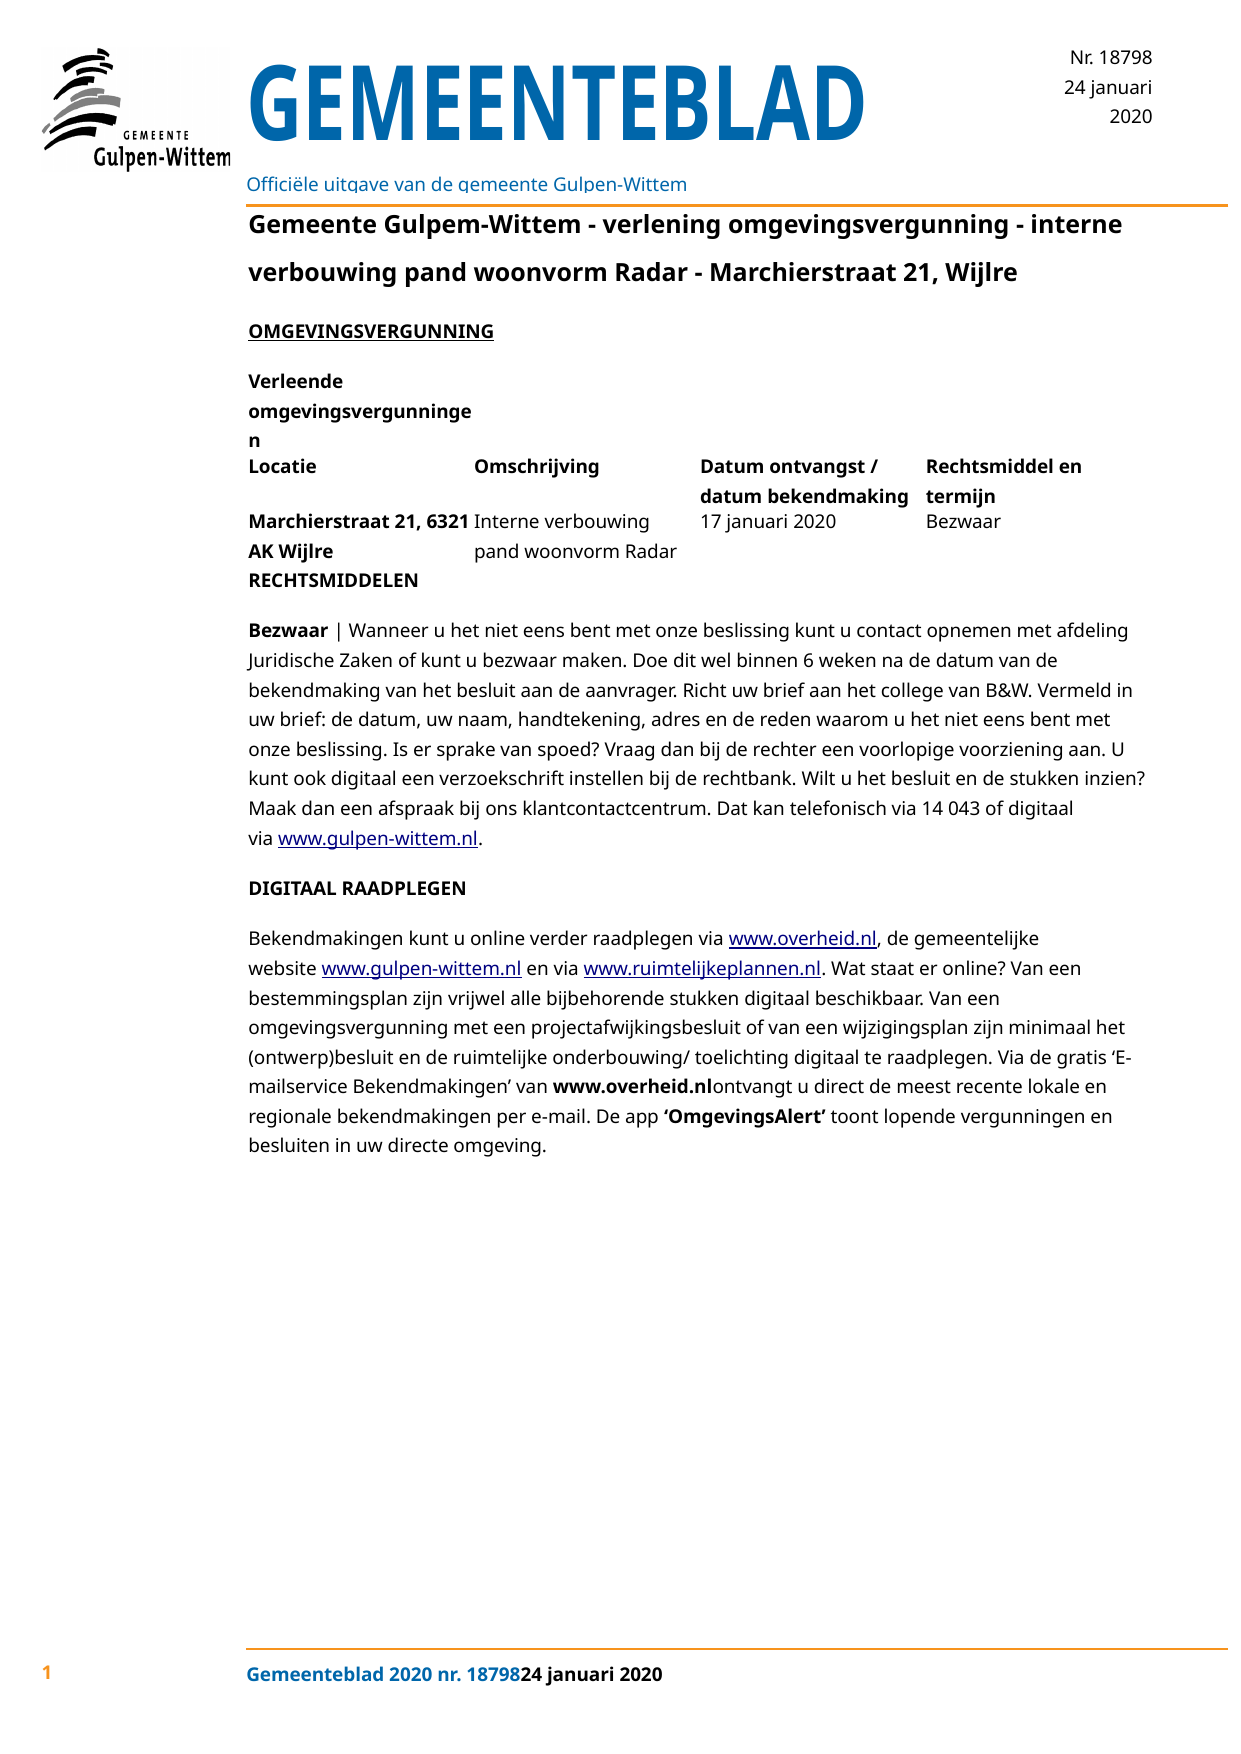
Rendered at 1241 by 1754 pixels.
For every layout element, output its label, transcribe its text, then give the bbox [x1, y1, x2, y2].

text DIGITAAL RAADPLEGEN [248, 875, 1152, 901]
table_cell Locatie [248, 453, 474, 509]
table_cell Marchierstraat 21, 6321 AK Wijlre [248, 509, 474, 564]
text Bekendmakingen kunt u online verder raadplegen via www.overheid.nl, de gemeentelijke website www.gulpen-wittem.nl en via www.ruimtelijkeplannen.nl. Wat staat er online? Van een bestemmingsplan zijn vrijwel alle bijbehorende stukken digitaal beschikbaar. Van een omgevingsvergunning met een projectafwijkingsbesluit of van een wijzigingsplan zijn minimaal het (ontwerp)besluit en de ruimtelijke onderbouwing/ toelichting digitaal te raadplegen. Via de gratis ‘E-mailservice Bekendmakingen’ van www.overheid.nlontvangt u direct de meest recente lokale en regionale bekendmakingen per e-mail. De app ‘OmgevingsAlert’ toont lopende vergunningen en besluiten in uw directe omgeving. [248, 926, 1152, 1158]
table_cell Bezwaar [926, 509, 1152, 564]
text RECHTSMIDDELEN [248, 567, 1152, 593]
table_header [926, 369, 1152, 453]
table_header [700, 369, 926, 453]
table_cell Datum ontvangst / datum bekendmaking [700, 453, 926, 509]
text Bezwaar | Wanneer u het niet eens bent met onze beslissing kunt u contact opnemen met afdeling Juridische Zaken of kunt u bezwaar maken. Doe dit wel binnen 6 weken na de datum van de bekendmaking van het besluit aan de aanvrager. Richt uw brief aan het college van B&W. Vermeld in uw brief: de datum, uw naam, handtekening, adres en de reden waarom u het niet eens bent met onze beslissing. Is er sprake van spoed? Vraag dan bij de rechter een voorlopige voorziening aan. U kunt ook digitaal een verzoekschrift instellen bij de rechtbank. Wilt u het besluit en de stukken inzien? Maak dan een afspraak bij ons klantcontactcentrum. Dat kan telefonisch via 14 043 of digitaal via www.gulpen-wittem.nl. [248, 618, 1152, 850]
text OMGEVINGSVERGUNNING [248, 318, 1152, 344]
table_cell Rechtsmiddel en termijn [926, 453, 1152, 509]
picture [41, 47, 231, 172]
table_cell 17 januari 2020 [700, 509, 926, 564]
table_cell Interne verbouwing pand woonvorm Radar [474, 509, 700, 564]
text Gemeente Gulpem-Wittem - verlening omgevingsvergunning - interne verbouwing pand woonvorm Radar - Marchierstraat 21, Wijlre [248, 207, 1152, 288]
table_header [474, 369, 700, 453]
table_header Verleende omgevingsvergunningen [248, 369, 474, 453]
table_cell Omschrijving [474, 453, 700, 509]
